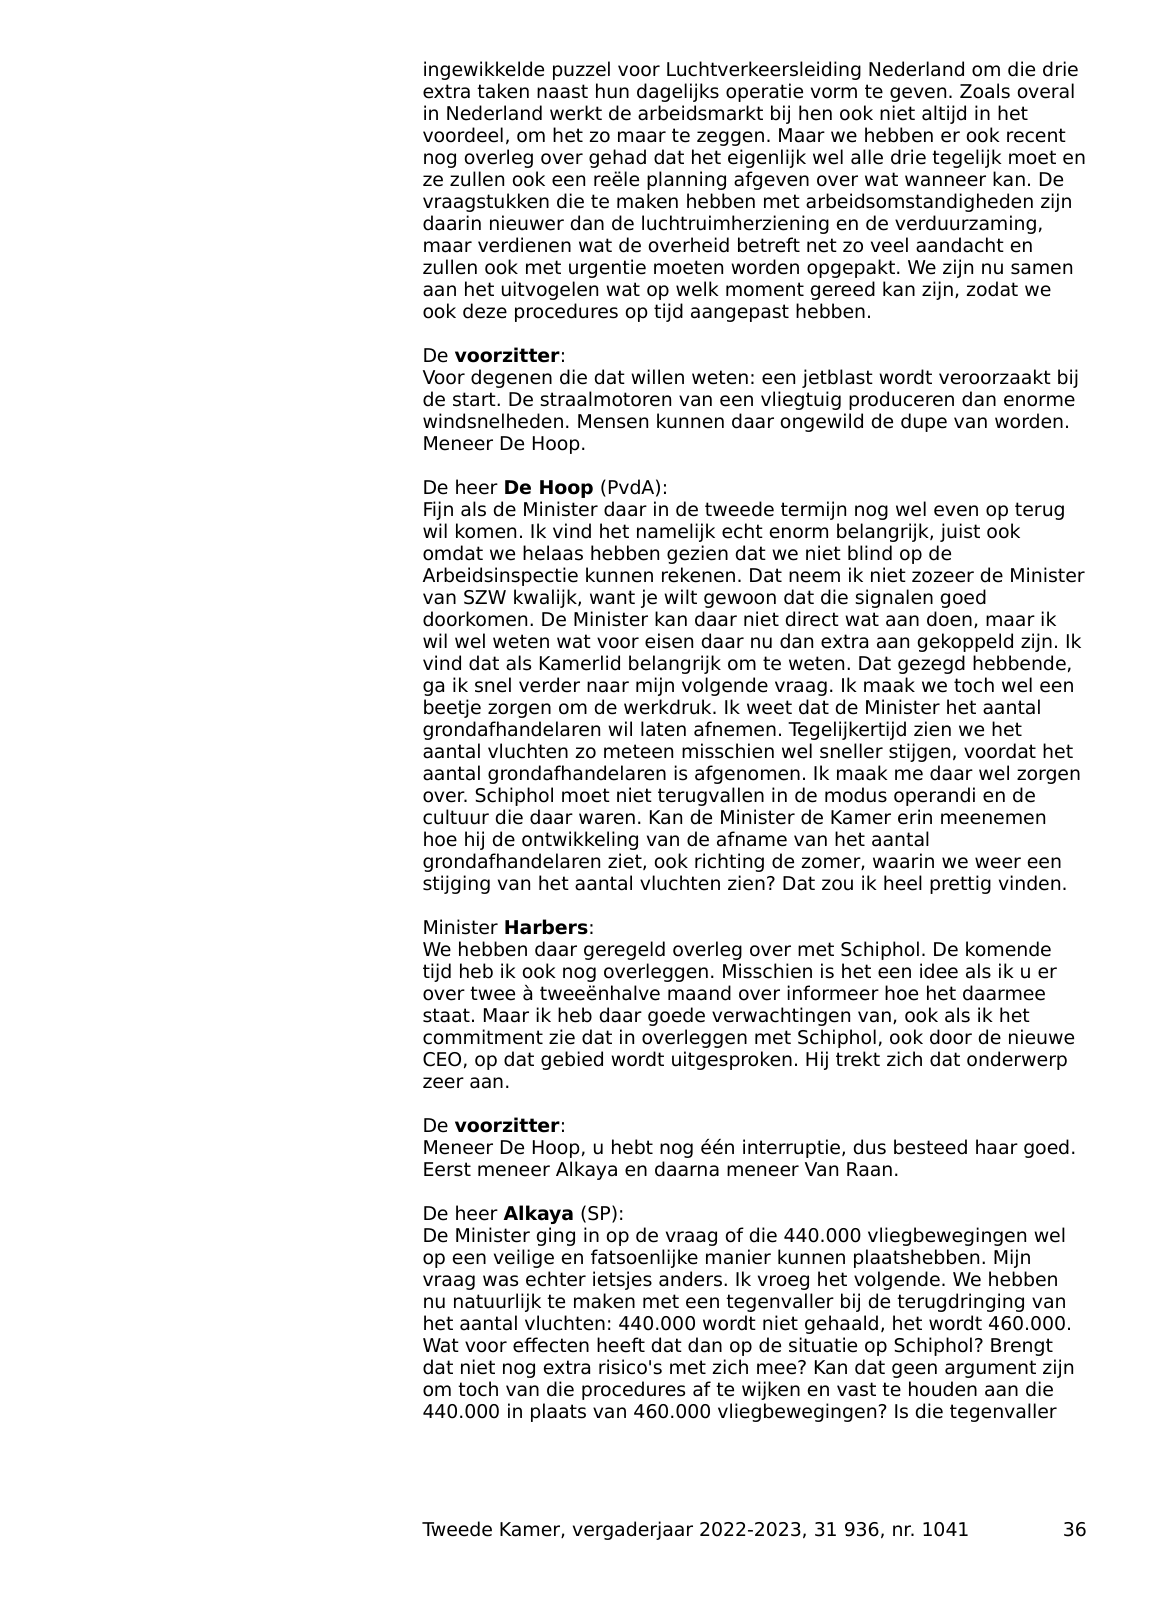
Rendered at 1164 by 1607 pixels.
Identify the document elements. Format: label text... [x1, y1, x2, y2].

text De Minister ging in op de vraag of die 440.000 vliegbewegingen wel op een veilige en fatsoenlijke manier kunnen plaatshebben. Mijn vraag was echter ietsjes anders. Ik vroeg het volgende. We hebben nu natuurlijk te maken met een tegenvaller bij de terugdringing van het aantal vluchten: 440.000 wordt niet gehaald, het wordt 460.000. Wat voor effecten heeft dat dan op de situatie op Schiphol? Brengt dat niet nog extra risico's met zich mee? Kan dat geen argument zijn om toch van die procedures af te wijken en vast te houden aan die 440.000 in plaats van 460.000 vliegbewegingen? Is die tegenvaller [422, 1225, 1087, 1423]
text ingewikkelde puzzel voor Luchtverkeersleiding Nederland om die drie extra taken naast hun dagelijks operatie vorm te geven. Zoals overal in Nederland werkt de arbeidsmarkt bij hen ook niet altijd in het voordeel, om het zo maar te zeggen. Maar we hebben er ook recent nog overleg over gehad dat het eigenlijk wel alle drie tegelijk moet en ze zullen ook een reële planning afgeven over wat wanneer kan. De vraagstukken die te maken hebben met arbeidsomstandigheden zijn daarin nieuwer dan de luchtruimherziening en de verduurzaming, maar verdienen wat de overheid betreft net zo veel aandacht en zullen ook met urgentie moeten worden opgepakt. We zijn nu samen aan het uitvogelen wat op welk moment gereed kan zijn, zodat we ook deze procedures op tijd aangepast hebben. [422, 59, 1087, 323]
text Voor degenen die dat willen weten: een jetblast wordt veroorzaakt bij de start. De straalmotoren van een vliegtuig produceren dan enorme windsnelheden. Mensen kunnen daar ongewild de dupe van worden. Meneer De Hoop. [422, 367, 1087, 455]
text De heer Alkaya (SP): [422, 1203, 1087, 1225]
text De voorzitter: [422, 1115, 1087, 1137]
text We hebben daar geregeld overleg over met Schiphol. De komende tijd heb ik ook nog overleggen. Misschien is het een idee als ik u er over twee à tweeënhalve maand over informeer hoe het daarmee staat. Maar ik heb daar goede verwachtingen van, ook als ik het commitment zie dat in overleggen met Schiphol, ook door de nieuwe CEO, op dat gebied wordt uitgesproken. Hij trekt zich dat onderwerp zeer aan. [422, 939, 1087, 1093]
text Meneer De Hoop, u hebt nog één interruptie, dus besteed haar goed. Eerst meneer Alkaya en daarna meneer Van Raan. [422, 1137, 1087, 1181]
text De heer De Hoop (PvdA): [422, 477, 1087, 499]
text Fijn als de Minister daar in de tweede termijn nog wel even op terug wil komen. Ik vind het namelijk echt enorm belangrijk, juist ook omdat we helaas hebben gezien dat we niet blind op de Arbeidsinspectie kunnen rekenen. Dat neem ik niet zozeer de Minister van SZW kwalijk, want je wilt gewoon dat die signalen goed doorkomen. De Minister kan daar niet direct wat aan doen, maar ik wil wel weten wat voor eisen daar nu dan extra aan gekoppeld zijn. Ik vind dat als Kamerlid belangrijk om te weten. Dat gezegd hebbende, ga ik snel verder naar mijn volgende vraag. Ik maak we toch wel een beetje zorgen om de werkdruk. Ik weet dat de Minister het aantal grondafhandelaren wil laten afnemen. Tegelijkertijd zien we het aantal vluchten zo meteen misschien wel sneller stijgen, voordat het aantal grondafhandelaren is afgenomen. Ik maak me daar wel zorgen over. Schiphol moet niet terugvallen in de modus operandi en de cultuur die daar waren. Kan de Minister de Kamer erin meenemen hoe hij de ontwikkeling van de afname van het aantal grondafhandelaren ziet, ook richting de zomer, waarin we weer een stijging van het aantal vluchten zien? Dat zou ik heel prettig vinden. [422, 499, 1087, 895]
text Minister Harbers: [422, 917, 1087, 939]
text De voorzitter: [422, 345, 1087, 367]
